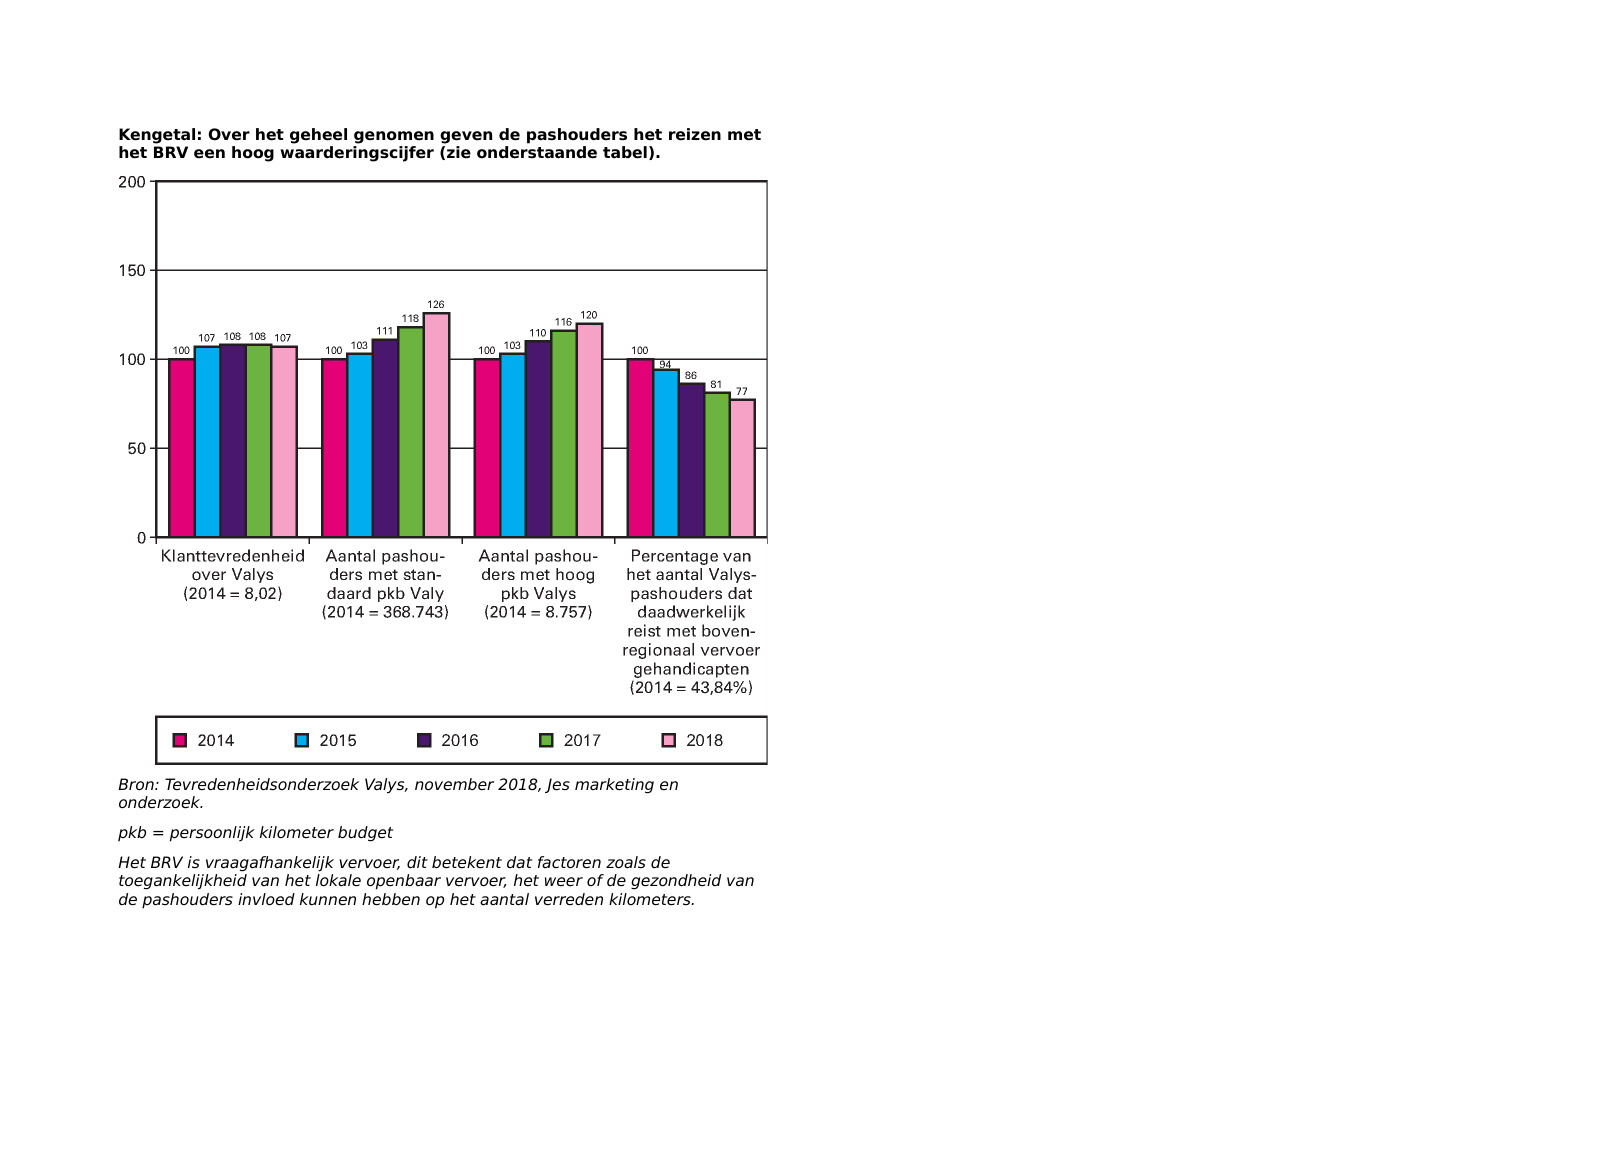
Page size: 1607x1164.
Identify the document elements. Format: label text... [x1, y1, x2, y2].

text Bron: Tevredenheidsonderzoek Valys, november 2018, Jes marketing en onderzoek. [118, 776, 768, 813]
picture [118, 174, 768, 765]
text pkb = persoonlijk kilometer budget [118, 824, 768, 842]
text Kengetal: Over het geheel genomen geven de pashouders het reizen met het BRV een hoog waarderingscijfer (zie onderstaande tabel). [118, 126, 768, 162]
text Het BRV is vraagafhankelijk vervoer, dit betekent dat factoren zoals de toegankelijkheid van het lokale openbaar vervoer, het weer of de gezondheid van de pashouders invloed kunnen hebben op het aantal verreden kilometers. [118, 854, 768, 909]
